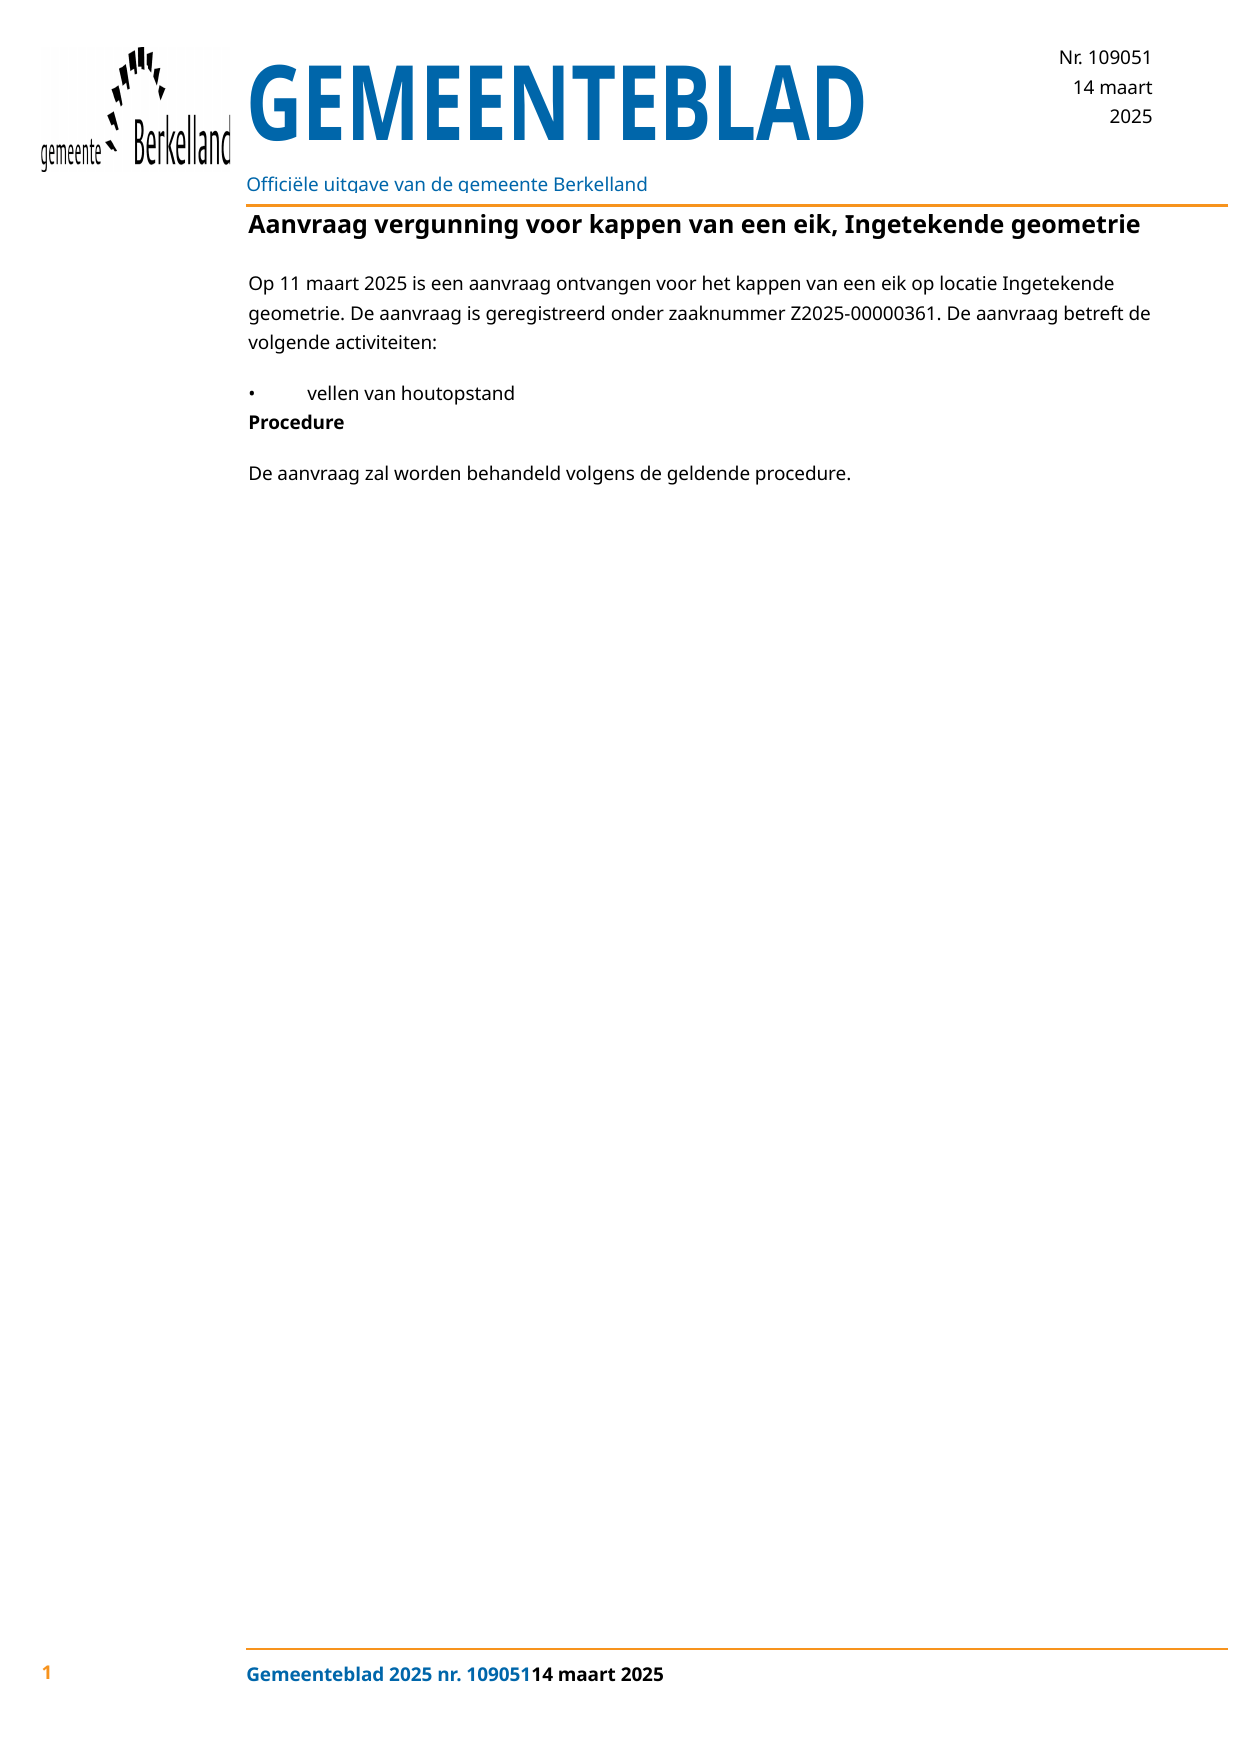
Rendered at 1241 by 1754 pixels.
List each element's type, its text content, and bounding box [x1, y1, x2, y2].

text Op 11 maart 2025 is een aanvraag ontvangen voor het kappen van een eik op locatie Ingetekende geometrie. De aanvraag is geregistreerd onder zaaknummer Z2025-00000361. De aanvraag betreft de volgende activiteiten: [248, 270, 1152, 355]
list vellen van houtopstand [248, 380, 1152, 406]
text Procedure [248, 409, 1152, 435]
text De aanvraag zal worden behandeld volgens de geldende procedure. [248, 460, 1152, 486]
picture [41, 47, 231, 172]
text Aanvraag vergunning voor kappen van een eik, Ingetekende geometrie [248, 207, 1152, 241]
